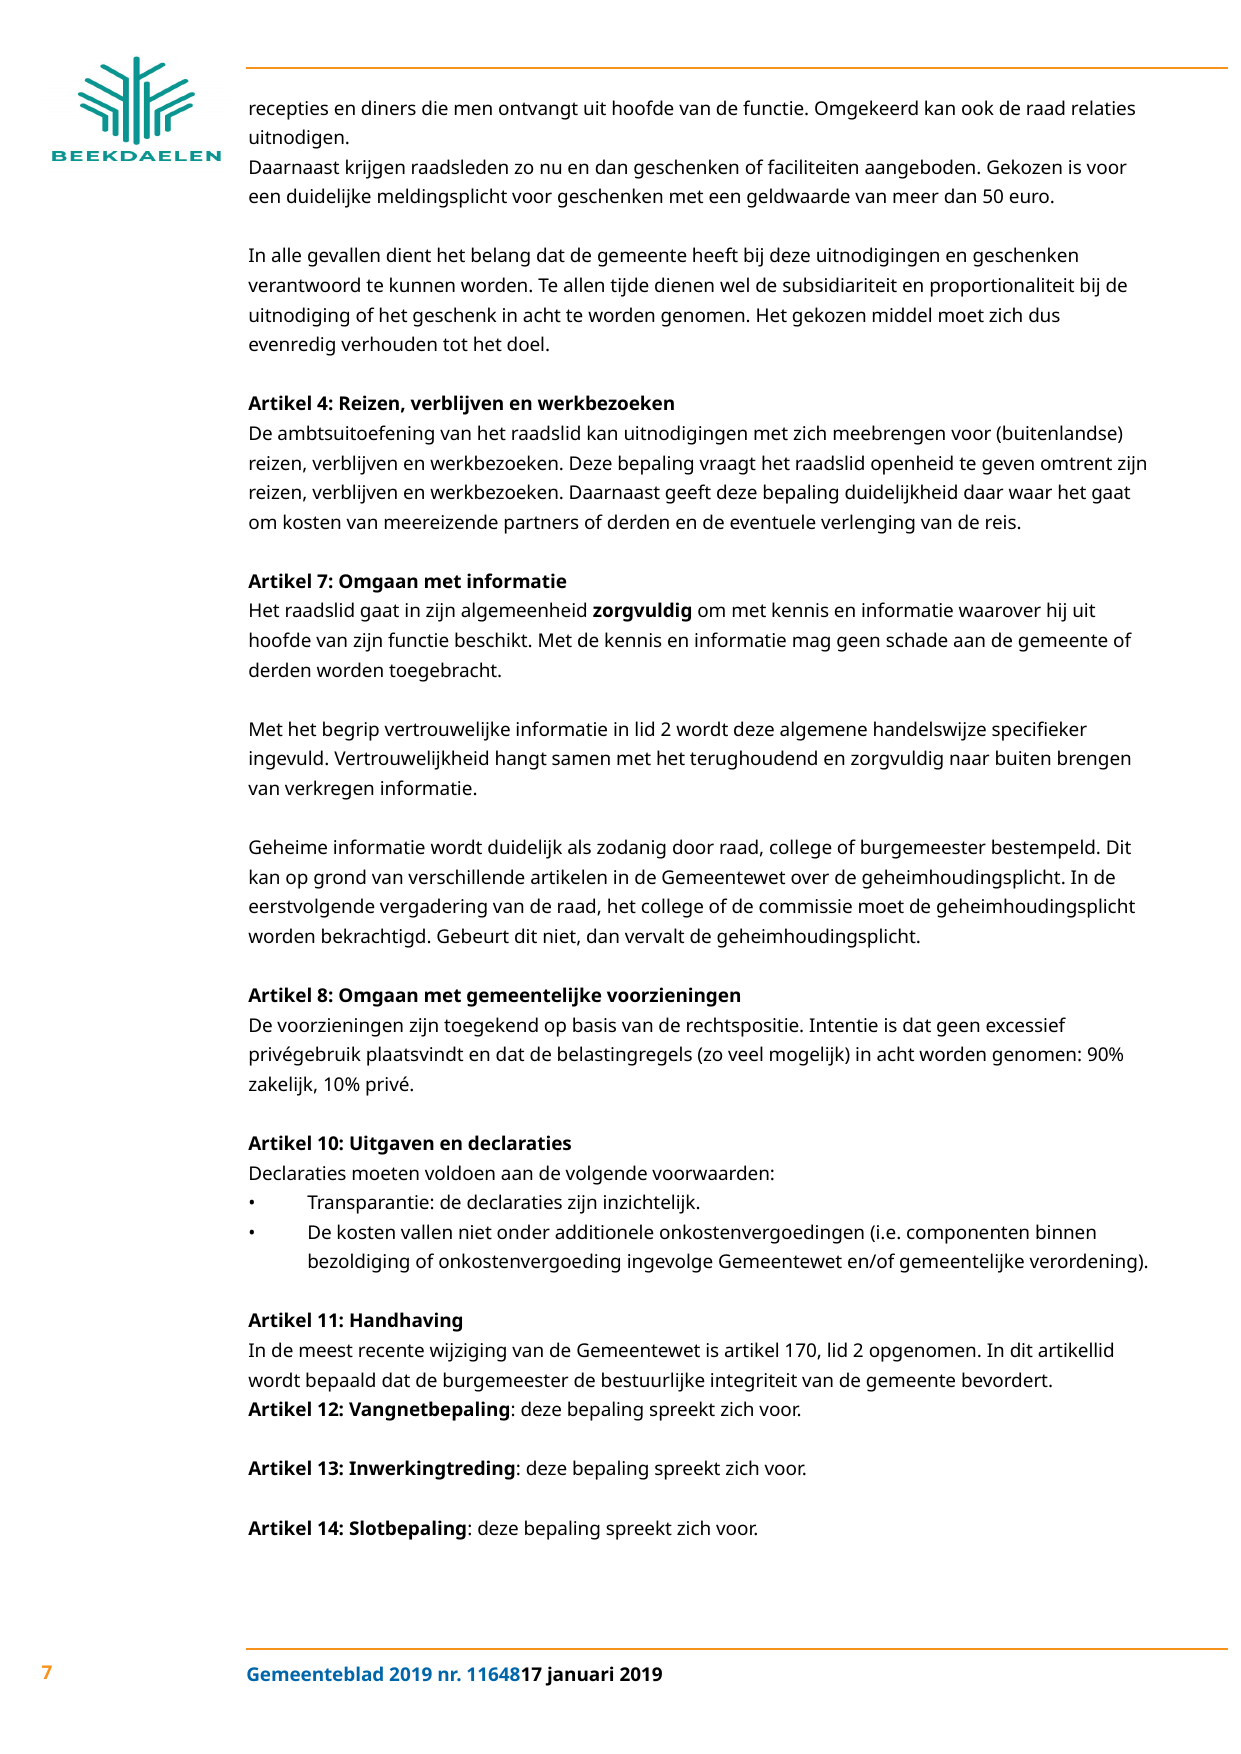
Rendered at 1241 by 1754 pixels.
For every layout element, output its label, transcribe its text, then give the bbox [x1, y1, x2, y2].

text Declaraties moeten voldoen aan de volgende voorwaarden: [248, 1160, 1152, 1186]
text Geheime informatie wordt duidelijk als zodanig door raad, college of burgemeester bestempeld. Dit kan op grond van verschillende artikelen in de Gemeentewet over de geheimhoudingsplicht. In de eerstvolgende vergadering van de raad, het college of de commissie moet de geheimhoudingsplicht worden bekrachtigd. Gebeurt dit niet, dan vervalt de geheimhoudingsplicht. [248, 834, 1152, 949]
text De voorzieningen zijn toegekend op basis van de rechtspositie. Intentie is dat geen excessief privégebruik plaatsvindt en dat de belastingregels (zo veel mogelijk) in acht worden genomen: 90% zakelijk, 10% privé. [248, 1012, 1152, 1097]
text Artikel 14: Slotbepaling: deze bepaling spreekt zich voor. [248, 1515, 1152, 1541]
picture [41, 47, 231, 172]
text recepties en diners die men ontvangt uit hoofde van de functie. Omgekeerd kan ook de raad relaties uitnodigen. [248, 95, 1152, 150]
text In de meest recente wijziging van de Gemeentewet is artikel 170, lid 2 opgenomen. In dit artikellid wordt bepaald dat de burgemeester de bestuurlijke integriteit van de gemeente bevordert. [248, 1337, 1152, 1393]
text Met het begrip vertrouwelijke informatie in lid 2 wordt deze algemene handelswijze specifieker ingevuld. Vertrouwelijkheid hangt samen met het terughoudend en zorgvuldig naar buiten brengen van verkregen informatie. [248, 716, 1152, 801]
text De ambtsuitoefening van het raadslid kan uitnodigingen met zich meebrengen voor (buitenlandse) reizen, verblijven en werkbezoeken. Deze bepaling vraagt het raadslid openheid te geven omtrent zijn reizen, verblijven en werkbezoeken. Daarnaast geeft deze bepaling duidelijkheid daar waar het gaat om kosten van meereizende partners of derden en de eventuele verlenging van de reis. [248, 420, 1152, 535]
text Artikel 10: Uitgaven en declaraties [248, 1130, 1152, 1156]
text Artikel 13: Inwerkingtreding: deze bepaling spreekt zich voor. [248, 1456, 1152, 1481]
text Artikel 7: Omgaan met informatie [248, 568, 1152, 594]
text Daarnaast krijgen raadsleden zo nu en dan geschenken of faciliteiten aangeboden. Gekozen is voor een duidelijke meldingsplicht voor geschenken met een geldwaarde van meer dan 50 euro. [248, 154, 1152, 209]
list De kosten vallen niet onder additionele onkostenvergoedingen (i.e. componenten binnen bezoldiging of onkostenvergoeding ingevolge Gemeentewet en/of gemeentelijke verordening). [248, 1219, 1152, 1274]
text Artikel 12: Vangnetbepaling: deze bepaling spreekt zich voor. [248, 1396, 1152, 1422]
text Het raadslid gaat in zijn algemeenheid zorgvuldig om met kennis en informatie waarover hij uit hoofde van zijn functie beschikt. Met de kennis en informatie mag geen schade aan de gemeente of derden worden toegebracht. [248, 598, 1152, 683]
text In alle gevallen dient het belang dat de gemeente heeft bij deze uitnodigingen en geschenken verantwoord te kunnen worden. Te allen tijde dienen wel de subsidiariteit en proportionaliteit bij de uitnodiging of het geschenk in acht te worden genomen. Het gekozen middel moet zich dus evenredig verhouden tot het doel. [248, 243, 1152, 357]
text Artikel 11: Handhaving [248, 1308, 1152, 1333]
text Artikel 8: Omgaan met gemeentelijke voorzieningen [248, 982, 1152, 1008]
list Transparantie: de declaraties zijn inzichtelijk. [248, 1189, 1152, 1215]
text Artikel 4: Reizen, verblijven en werkbezoeken [248, 391, 1152, 416]
